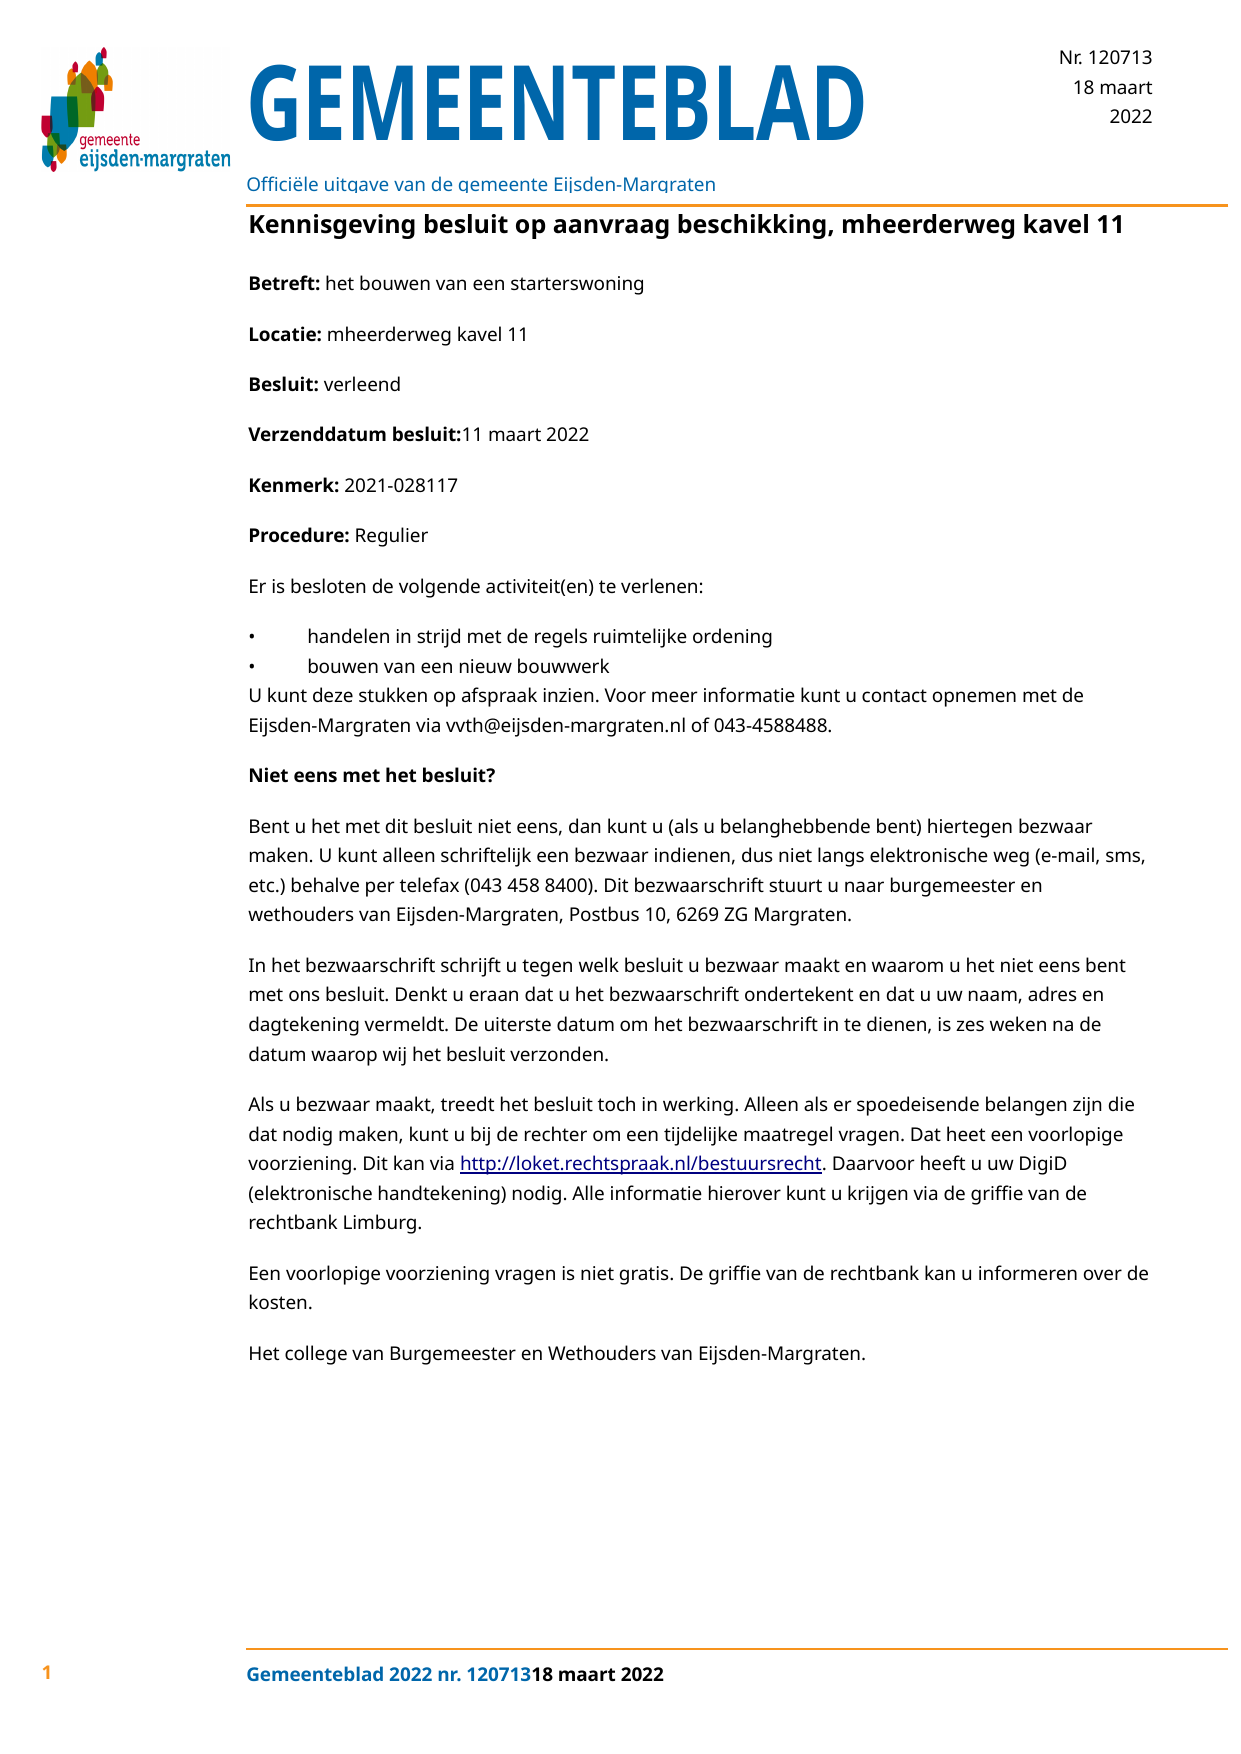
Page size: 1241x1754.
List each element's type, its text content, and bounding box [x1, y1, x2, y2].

text Het college van Burgemeester en Wethouders van Eijsden-Margraten. [248, 1340, 1152, 1366]
text Locatie: mheerderweg kavel 11 [248, 321, 1152, 346]
text Besluit: verleend [248, 371, 1152, 397]
text Een voorlopige voorziening vragen is niet gratis. De griffie van de rechtbank kan u informeren over de kosten. [248, 1260, 1152, 1315]
text In het bezwaarschrift schrijft u tegen welk besluit u bezwaar maakt en waarom u het niet eens bent met ons besluit. Denkt u eraan dat u het bezwaarschrift ondertekent en dat u uw naam, adres en dagtekening vermeldt. De uiterste datum om het bezwaarschrift in te dienen, is zes weken na de datum waarop wij het besluit verzonden. [248, 952, 1152, 1066]
text Betreft: het bouwen van een starterswoning [248, 270, 1152, 296]
picture [41, 47, 231, 172]
text Er is besloten de volgende activiteit(en) te verlenen: [248, 573, 1152, 598]
text Procedure: Regulier [248, 522, 1152, 548]
text Bent u het met dit besluit niet eens, dan kunt u (als u belanghebbende bent) hiertegen bezwaar maken. U kunt alleen schriftelijk een bezwaar indienen, dus niet langs elektronische weg (e-mail, sms, etc.) behalve per telefax (043 458 8400). Dit bezwaarschrift stuurt u naar burgemeester en wethouders van Eijsden-Margraten, Postbus 10, 6269 ZG Margraten. [248, 813, 1152, 927]
text U kunt deze stukken op afspraak inzien. Voor meer informatie kunt u contact opnemen met de Eijsden-Margraten via vvth@eijsden-margraten.nl of 043-4588488. [248, 682, 1152, 738]
text Kennisgeving besluit op aanvraag beschikking, mheerderweg kavel 11 [248, 207, 1152, 241]
text Niet eens met het besluit? [248, 762, 1152, 788]
text Als u bezwaar maakt, treedt het besluit toch in werking. Alleen als er spoedeisende belangen zijn die dat nodig maken, kunt u bij de rechter om een tijdelijke maatregel vragen. Dat heet een voorlopige voorziening. Dit kan via http://loket.rechtspraak.nl/bestuursrecht. Daarvoor heeft u uw DigiD (elektronische handtekening) nodig. Alle informatie hierover kunt u krijgen via de griffie van de rechtbank Limburg. [248, 1091, 1152, 1235]
list handelen in strijd met de regels ruimtelijke ordening [248, 623, 1152, 649]
text Kenmerk: 2021-028117 [248, 472, 1152, 498]
text Verzenddatum besluit:11 maart 2022 [248, 422, 1152, 447]
list bouwen van een nieuw bouwwerk [248, 653, 1152, 678]
